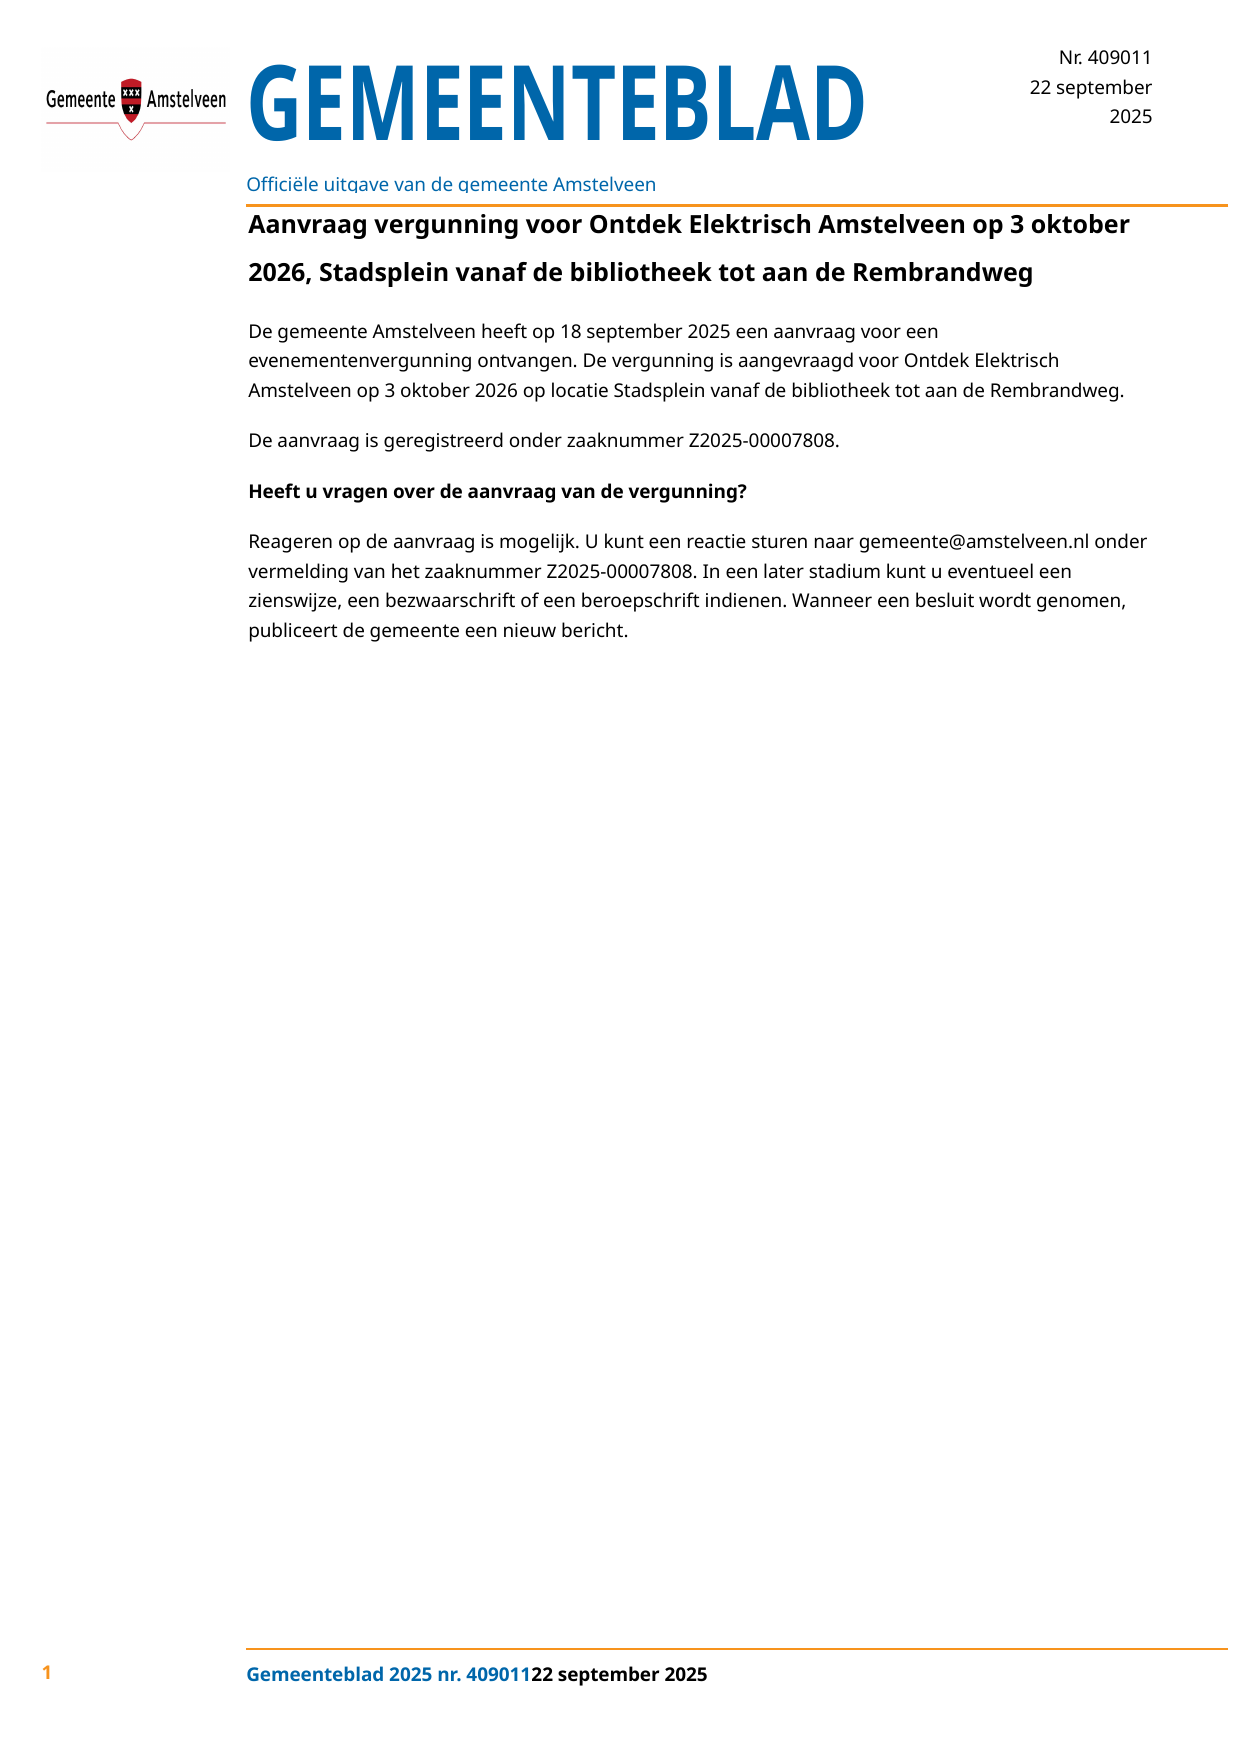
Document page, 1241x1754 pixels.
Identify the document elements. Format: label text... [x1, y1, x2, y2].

text Aanvraag vergunning voor Ontdek Elektrisch Amstelveen op 3 oktober 2026, Stadsplein vanaf de bibliotheek tot aan de Rembrandweg [248, 207, 1152, 288]
text De gemeente Amstelveen heeft op 18 september 2025 een aanvraag voor een evenementenvergunning ontvangen. De vergunning is aangevraagd voor Ontdek Elektrisch Amstelveen op 3 oktober 2026 op locatie Stadsplein vanaf de bibliotheek tot aan de Rembrandweg. [248, 318, 1152, 403]
text Reageren op de aanvraag is mogelijk. U kunt een reactie sturen naar gemeente@amstelveen.nl onder vermelding van het zaaknummer Z2025-00007808. In een later stadium kunt u eventueel een zienswijze, een bezwaarschrift of een beroepschrift indienen. Wanneer een besluit wordt genomen, publiceert de gemeente een nieuw bericht. [248, 528, 1152, 643]
text De aanvraag is geregistreerd onder zaaknummer Z2025-00007808. [248, 427, 1152, 453]
text Heeft u vragen over de aanvraag van de vergunning? [248, 478, 1152, 504]
picture [41, 47, 231, 172]
